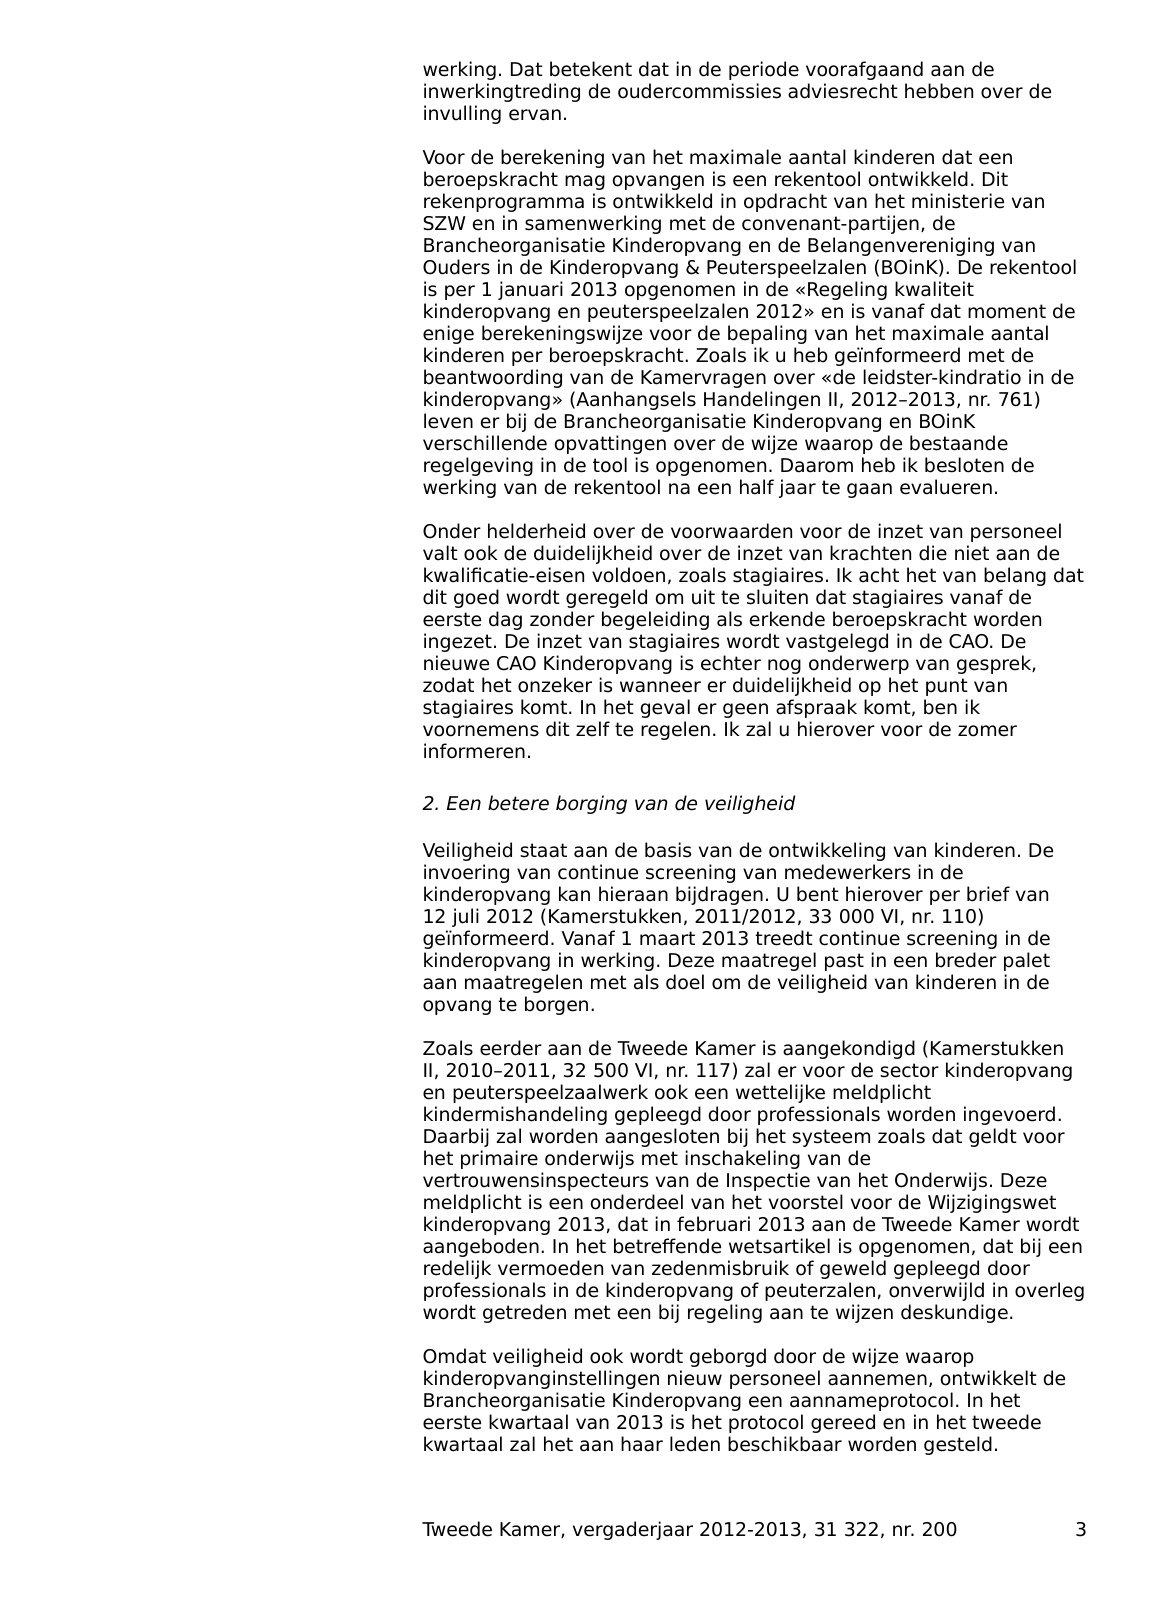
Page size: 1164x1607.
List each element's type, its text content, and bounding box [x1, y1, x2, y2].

text Zoals eerder aan de Tweede Kamer is aangekondigd (Kamerstukken II, 2010–2011, 32 500 VI, nr. 117) zal er voor de sector kinderopvang en peuterspeelzaalwerk ook een wettelijke meldplicht kindermishandeling gepleegd door professionals worden ingevoerd. Daarbij zal worden aangesloten bij het systeem zoals dat geldt voor het primaire onderwijs met inschakeling van de vertrouwensinspecteurs van de Inspectie van het Onderwijs. Deze meldplicht is een onderdeel van het voorstel voor de Wijzigingswet kinderopvang 2013, dat in februari 2013 aan de Tweede Kamer wordt aangeboden. In het betreffende wetsartikel is opgenomen, dat bij een redelijk vermoeden van zedenmisbruik of geweld gepleegd door professionals in de kinderopvang of peuterzalen, onverwijld in overleg wordt getreden met een bij regeling aan te wijzen deskundige. [422, 1038, 1087, 1323]
subtitle 2. Een betere borging van de veiligheid [422, 793, 1087, 815]
text Veiligheid staat aan de basis van de ontwikkeling van kinderen. De invoering van continue screening van medewerkers in de kinderopvang kan hieraan bijdragen. U bent hierover per brief van 12 juli 2012 (Kamerstukken, 2011/2012, 33 000 VI, nr. 110) geïnformeerd. Vanaf 1 maart 2013 treedt continue screening in de kinderopvang in werking. Deze maatregel past in een breder palet aan maatregelen met als doel om de veiligheid van kinderen in de opvang te borgen. [422, 840, 1087, 1016]
text Voor de berekening van het maximale aantal kinderen dat een beroepskracht mag opvangen is een rekentool ontwikkeld. Dit rekenprogramma is ontwikkeld in opdracht van het ministerie van SZW en in samenwerking met de convenant-partijen, de Brancheorganisatie Kinderopvang en de Belangenvereniging van Ouders in de Kinderopvang & Peuterspeelzalen (BOinK). De rekentool is per 1 januari 2013 opgenomen in de «Regeling kwaliteit kinderopvang en peuterspeelzalen 2012» en is vanaf dat moment de enige berekeningswijze voor de bepaling van het maximale aantal kinderen per beroepskracht. Zoals ik u heb geïnformeerd met de beantwoording van de Kamervragen over «de leidster-kindratio in de kinderopvang» (Aanhangsels Handelingen II, 2012–2013, nr. 761) leven er bij de Brancheorganisatie Kinderopvang en BOinK verschillende opvattingen over de wijze waarop de bestaande regelgeving in de tool is opgenomen. Daarom heb ik besloten de werking van de rekentool na een half jaar te gaan evalueren. [422, 147, 1087, 499]
text werking. Dat betekent dat in de periode voorafgaand aan de inwerkingtreding de oudercommissies adviesrecht hebben over de invulling ervan. [422, 59, 1087, 125]
text Onder helderheid over de voorwaarden voor de inzet van personeel valt ook de duidelijkheid over de inzet van krachten die niet aan de kwalificatie-eisen voldoen, zoals stagiaires. Ik acht het van belang dat dit goed wordt geregeld om uit te sluiten dat stagiaires vanaf de eerste dag zonder begeleiding als erkende beroepskracht worden ingezet. De inzet van stagiaires wordt vastgelegd in de CAO. De nieuwe CAO Kinderopvang is echter nog onderwerp van gesprek, zodat het onzeker is wanneer er duidelijkheid op het punt van stagiaires komt. In het geval er geen afspraak komt, ben ik voornemens dit zelf te regelen. Ik zal u hierover voor de zomer informeren. [422, 521, 1087, 763]
text Omdat veiligheid ook wordt geborgd door de wijze waarop kinderopvanginstellingen nieuw personeel aannemen, ontwikkelt de Brancheorganisatie Kinderopvang een aannameprotocol. In het eerste kwartaal van 2013 is het protocol gereed en in het tweede kwartaal zal het aan haar leden beschikbaar worden gesteld. [422, 1346, 1087, 1456]
